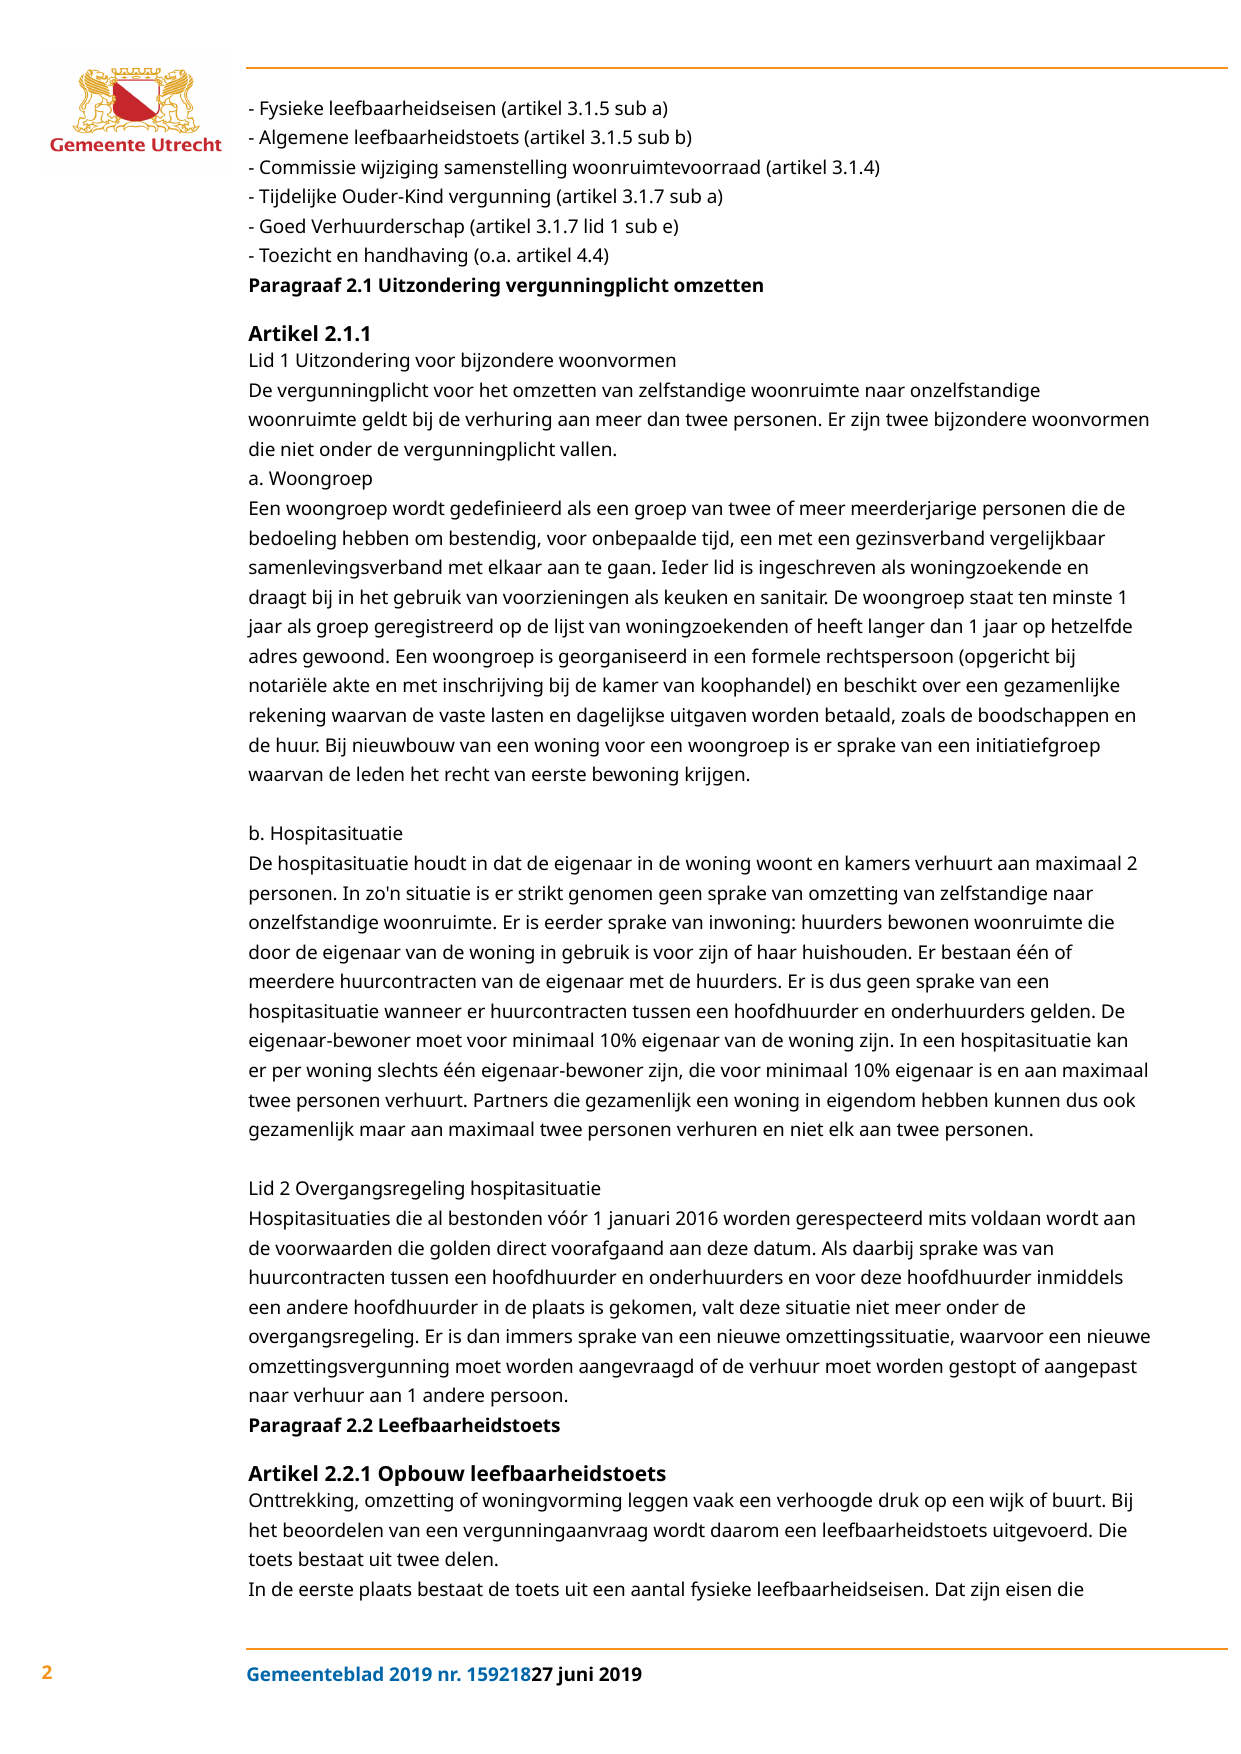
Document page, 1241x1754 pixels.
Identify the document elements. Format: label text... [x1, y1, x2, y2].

text Paragraaf 2.2 Leefbaarheidstoets [248, 1412, 1152, 1438]
text Lid 2 Overgangsregeling hospitasituatie [248, 1176, 1152, 1201]
text a. Woongroep [248, 466, 1152, 491]
text De hospitasituatie houdt in dat de eigenaar in de woning woont en kamers verhuurt aan maximaal 2 personen. In zo'n situatie is er strikt genomen geen sprake van omzetting van zelfstandige naar onzelfstandige woonruimte. Er is eerder sprake van inwoning: huurders bewonen woonruimte die door de eigenaar van de woning in gebruik is voor zijn of haar huishouden. Er bestaan één of meerdere huurcontracten van de eigenaar met de huurders. Er is dus geen sprake van een hospitasituatie wanneer er huurcontracten tussen een hoofdhuurder en onderhuurders gelden. De eigenaar-bewoner moet voor minimaal 10% eigenaar van de woning zijn. In een hospitasituatie kan er per woning slechts één eigenaar-bewoner zijn, die voor minimaal 10% eigenaar is en aan maximaal twee personen verhuurt. Partners die gezamenlijk een woning in eigendom hebben kunnen dus ook gezamenlijk maar aan maximaal twee personen verhuren en niet elk aan twee personen. [248, 850, 1152, 1142]
text Artikel 2.1.1 [248, 319, 1152, 347]
text - Tijdelijke Ouder-Kind vergunning (artikel 3.1.7 sub a) [248, 183, 1152, 209]
text De vergunningplicht voor het omzetten van zelfstandige woonruimte naar onzelfstandige woonruimte geldt bij de verhuring aan meer dan twee personen. Er zijn twee bijzondere woonvormen die niet onder de vergunningplicht vallen. [248, 377, 1152, 462]
text Paragraaf 2.1 Uitzondering vergunningplicht omzetten [248, 272, 1152, 298]
text b. Hospitasituatie [248, 821, 1152, 846]
text - Algemene leefbaarheidstoets (artikel 3.1.5 sub b) [248, 124, 1152, 150]
text In de eerste plaats bestaat de toets uit een aantal fysieke leefbaarheidseisen. Dat zijn eisen die [248, 1576, 1152, 1602]
picture [41, 47, 231, 172]
text Een woongroep wordt gedefinieerd als een groep van twee of meer meerderjarige personen die de bedoeling hebben om bestendig, voor onbepaalde tijd, een met een gezinsverband vergelijkbaar samenlevingsverband met elkaar aan te gaan. Ieder lid is ingeschreven als woningzoekende en draagt bij in het gebruik van voorzieningen als keuken en sanitair. De woongroep staat ten minste 1 jaar als groep geregistreerd op de lijst van woningzoekenden of heeft langer dan 1 jaar op hetzelfde adres gewoond. Een woongroep is georganiseerd in een formele rechtspersoon (opgericht bij notariële akte en met inschrijving bij de kamer van koophandel) en beschikt over een gezamenlijke rekening waarvan de vaste lasten en dagelijkse uitgaven worden betaald, zoals de boodschappen en de huur. Bij nieuwbouw van een woning voor een woongroep is er sprake van een initiatiefgroep waarvan de leden het recht van eerste bewoning krijgen. [248, 495, 1152, 787]
text Hospitasituaties die al bestonden vóór 1 januari 2016 worden gerespecteerd mits voldaan wordt aan de voorwaarden die golden direct voorafgaand aan deze datum. Als daarbij sprake was van huurcontracten tussen een hoofdhuurder en onderhuurders en voor deze hoofdhuurder inmiddels een andere hoofdhuurder in de plaats is gekomen, valt deze situatie niet meer onder de overgangsregeling. Er is dan immers sprake van een nieuwe omzettingssituatie, waarvoor een nieuwe omzettingsvergunning moet worden aangevraagd of de verhuur moet worden gestopt of aangepast naar verhuur aan 1 andere persoon. [248, 1205, 1152, 1408]
text - Fysieke leefbaarheidseisen (artikel 3.1.5 sub a) [248, 95, 1152, 121]
text - Commissie wijziging samenstelling woonruimtevoorraad (artikel 3.1.4) [248, 154, 1152, 180]
text Lid 1 Uitzondering voor bijzondere woonvormen [248, 347, 1152, 373]
text - Toezicht en handhaving (o.a. artikel 4.4) [248, 243, 1152, 268]
text Artikel 2.2.1 Opbouw leefbaarheidstoets [248, 1459, 1152, 1487]
text Onttrekking, omzetting of woningvorming leggen vaak een verhoogde druk op een wijk of buurt. Bij het beoordelen van een vergunningaanvraag wordt daarom een leefbaarheidstoets uitgevoerd. Die toets bestaat uit twee delen. [248, 1487, 1152, 1572]
text - Goed Verhuurderschap (artikel 3.1.7 lid 1 sub e) [248, 213, 1152, 239]
